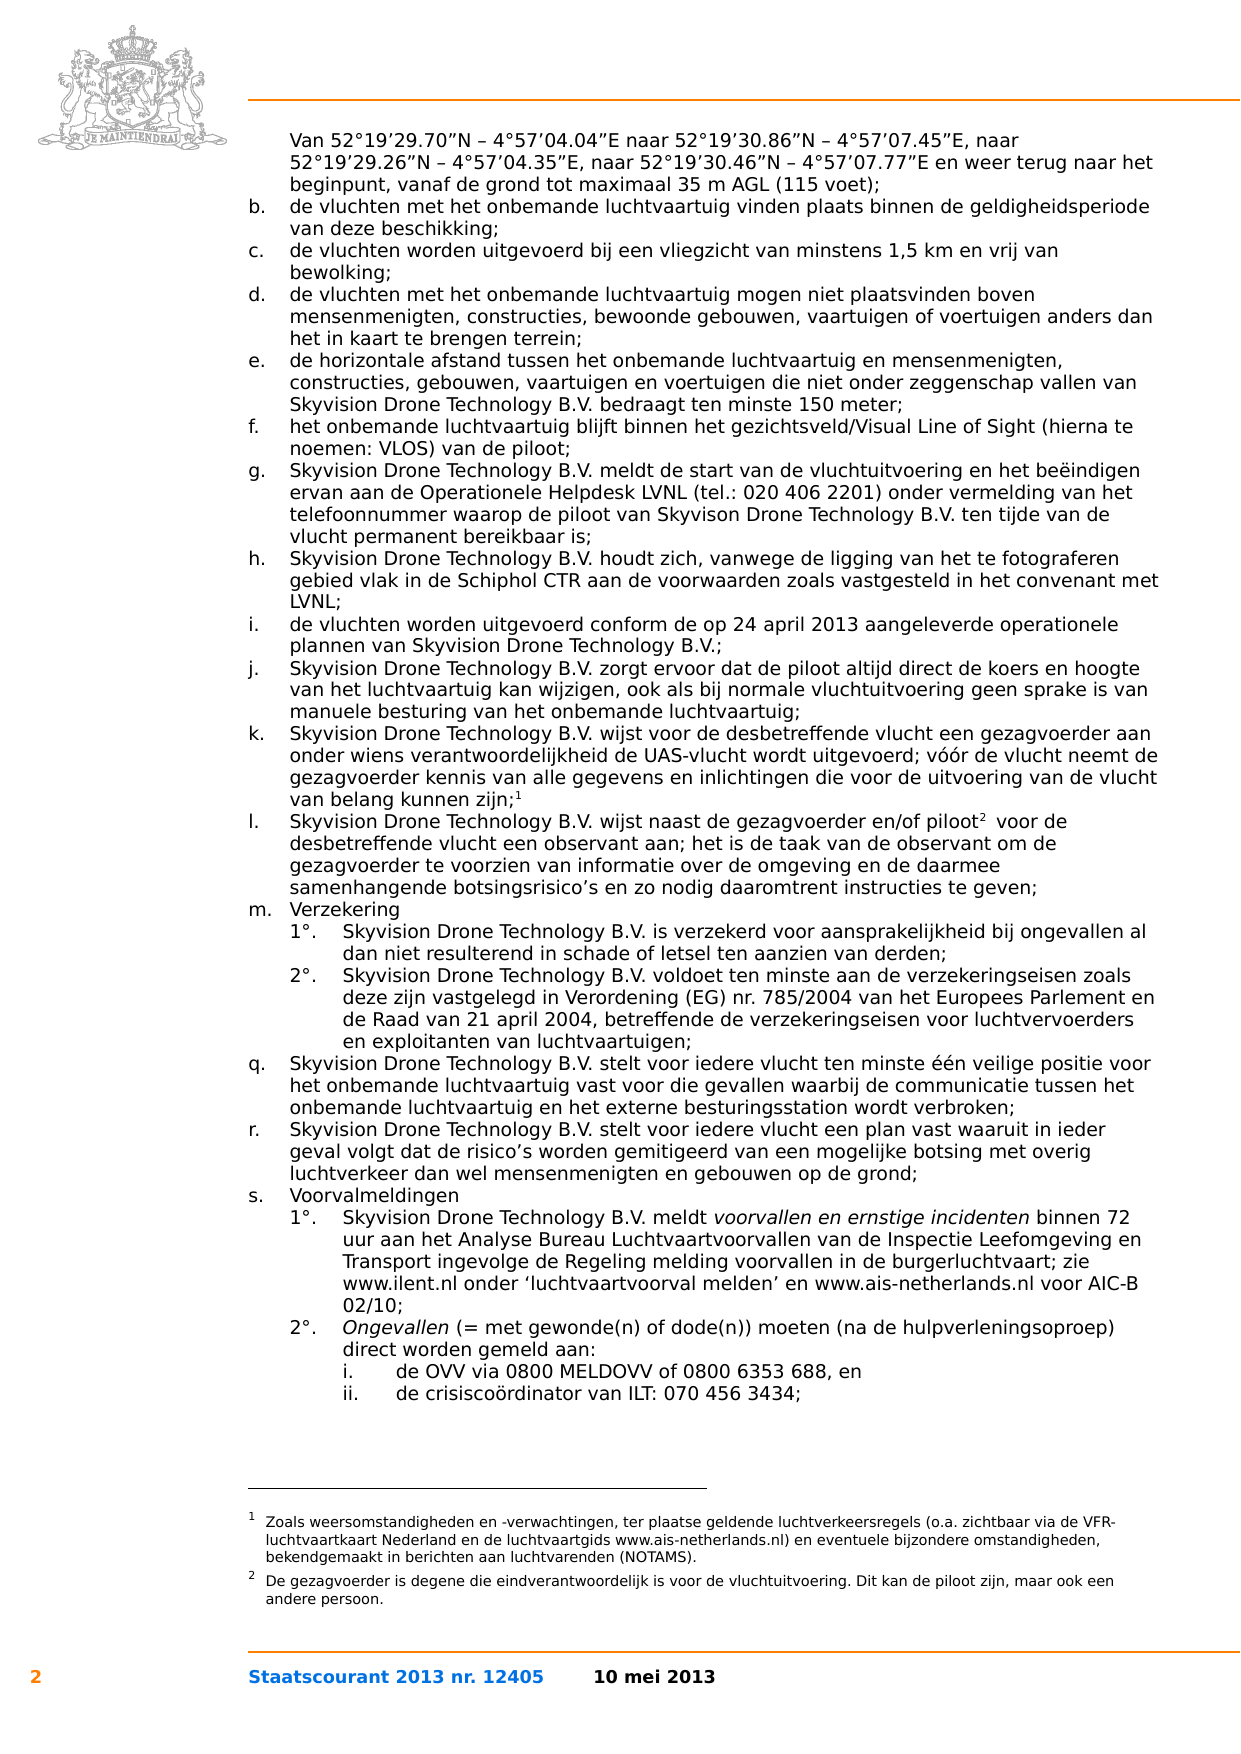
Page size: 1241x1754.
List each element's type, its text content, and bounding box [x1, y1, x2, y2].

text b. de vluchten met het onbemande luchtvaartuig vinden plaats binnen de geldigheidsperiode van deze beschikking; [248, 196, 1163, 240]
text f. het onbemande luchtvaartuig blijft binnen het gezichtsveld/Visual Line of Sight (hierna te noemen: VLOS) van de piloot; [248, 416, 1163, 459]
text s. Voorvalmeldingen [248, 1185, 1163, 1207]
text c. de vluchten worden uitgevoerd bij een vliegzicht van minstens 1,5 km en vrij van bewolking; [248, 240, 1163, 284]
text k. Skyvision Drone Technology B.V. wijst voor de desbetreffende vlucht een gezagvoerder aan onder wiens verantwoordelijkheid de UAS-vlucht wordt uitgevoerd; vóór de vlucht neemt de gezagvoerder kennis van alle gegevens en inlichtingen die voor de uitvoering van de vlucht van belang kunnen zijn; [248, 723, 1163, 811]
text d. de vluchten met het onbemande luchtvaartuig mogen niet plaatsvinden boven mensenmenigten, constructies, bewoonde gebouwen, vaartuigen of voertuigen anders dan het in kaart te brengen terrein; [248, 284, 1163, 350]
text ii. de crisiscoördinator van ILT: 070 456 3434; [342, 1383, 1163, 1405]
picture [38, 25, 227, 150]
text Van 52°19’29.70”N – 4°57’04.04”E naar 52°19’30.86”N – 4°57’07.45”E, naar 52°19’29.26”N – 4°57’04.35”E, naar 52°19’30.46”N – 4°57’07.77”E en weer terug naar het beginpunt, vanaf de grond tot maximaal 35 m AGL (115 voet); [289, 130, 1163, 196]
text i. de vluchten worden uitgevoerd conform de op 24 april 2013 aangeleverde operationele plannen van Skyvision Drone Technology B.V.; [248, 613, 1163, 657]
text Zoals weersomstandigheden en -verwachtingen, ter plaatse geldende luchtverkeersregels (o.a. zichtbaar via de VFR-luchtvaartkaart Nederland en de luchtvaartgids www.ais-netherlands.nl) en eventuele bijzondere omstandigheden, bekendgemaakt in berichten aan luchtvarenden (NOTAMS). [248, 1510, 1163, 1566]
text 2°. Skyvision Drone Technology B.V. voldoet ten minste aan de verzekeringseisen zoals deze zijn vastgelegd in Verordening (EG) nr. 785/2004 van het Europees Parlement en de Raad van 21 april 2004, betreffende de verzekeringseisen voor luchtvervoerders en exploitanten van luchtvaartuigen; [289, 965, 1163, 1053]
text h. Skyvision Drone Technology B.V. houdt zich, vanwege de ligging van het te fotograferen gebied vlak in de Schiphol CTR aan de voorwaarden zoals vastgesteld in het convenant met LVNL; [248, 547, 1163, 613]
text j. Skyvision Drone Technology B.V. zorgt ervoor dat de piloot altijd direct de koers en hoogte van het luchtvaartuig kan wijzigen, ook als bij normale vluchtuitvoering geen sprake is van manuele besturing van het onbemande luchtvaartuig; [248, 657, 1163, 723]
text m. Verzekering [248, 899, 1163, 921]
text e. de horizontale afstand tussen het onbemande luchtvaartuig en mensenmenigten, constructies, gebouwen, vaartuigen en voertuigen die niet onder zeggenschap vallen van Skyvision Drone Technology B.V. bedraagt ten minste 150 meter; [248, 350, 1163, 416]
text 1°. Skyvision Drone Technology B.V. meldt voorvallen en ernstige incidenten binnen 72 uur aan het Analyse Bureau Luchtvaartvoorvallen van de Inspectie Leefomgeving en Transport ingevolge de Regeling melding voorvallen in de burgerluchtvaart; zie www.ilent.nl onder ‘luchtvaartvoorval melden’ en www.ais-netherlands.nl voor AIC-B 02/10; [289, 1207, 1163, 1317]
text r. Skyvision Drone Technology B.V. stelt voor iedere vlucht een plan vast waaruit in ieder geval volgt dat de risico’s worden gemitigeerd van een mogelijke botsing met overig luchtverkeer dan wel mensenmenigten en gebouwen op de grond; [248, 1119, 1163, 1185]
text l. Skyvision Drone Technology B.V. wijst naast de gezagvoerder en/of piloot voor de desbetreffende vlucht een observant aan; het is de taak van de observant om de gezagvoerder te voorzien van informatie over de omgeving en de daarmee samenhangende botsingsrisico’s en zo nodig daaromtrent instructies te geven; [248, 811, 1163, 899]
text q. Skyvision Drone Technology B.V. stelt voor iedere vlucht ten minste één veilige positie voor het onbemande luchtvaartuig vast voor die gevallen waarbij de communicatie tussen het onbemande luchtvaartuig en het externe besturingsstation wordt verbroken; [248, 1053, 1163, 1119]
text 1°. Skyvision Drone Technology B.V. is verzekerd voor aansprakelijkheid bij ongevallen al dan niet resulterend in schade of letsel ten aanzien van derden; [289, 921, 1163, 965]
text g. Skyvision Drone Technology B.V. meldt de start van de vluchtuitvoering en het beëindigen ervan aan de Operationele Helpdesk LVNL (tel.: 020 406 2201) onder vermelding van het telefoonnummer waarop de piloot van Skyvison Drone Technology B.V. ten tijde van de vlucht permanent bereikbaar is; [248, 459, 1163, 547]
text i. de OVV via 0800 MELDOVV of 0800 6353 688, en [342, 1361, 1163, 1383]
text De gezagvoerder is degene die eindverantwoordelijk is voor de vluchtuitvoering. Dit kan de piloot zijn, maar ook een andere persoon. [248, 1569, 1163, 1608]
text 2°. Ongevallen (= met gewonde(n) of dode(n)) moeten (na de hulpverleningsoproep) direct worden gemeld aan: [289, 1317, 1163, 1361]
